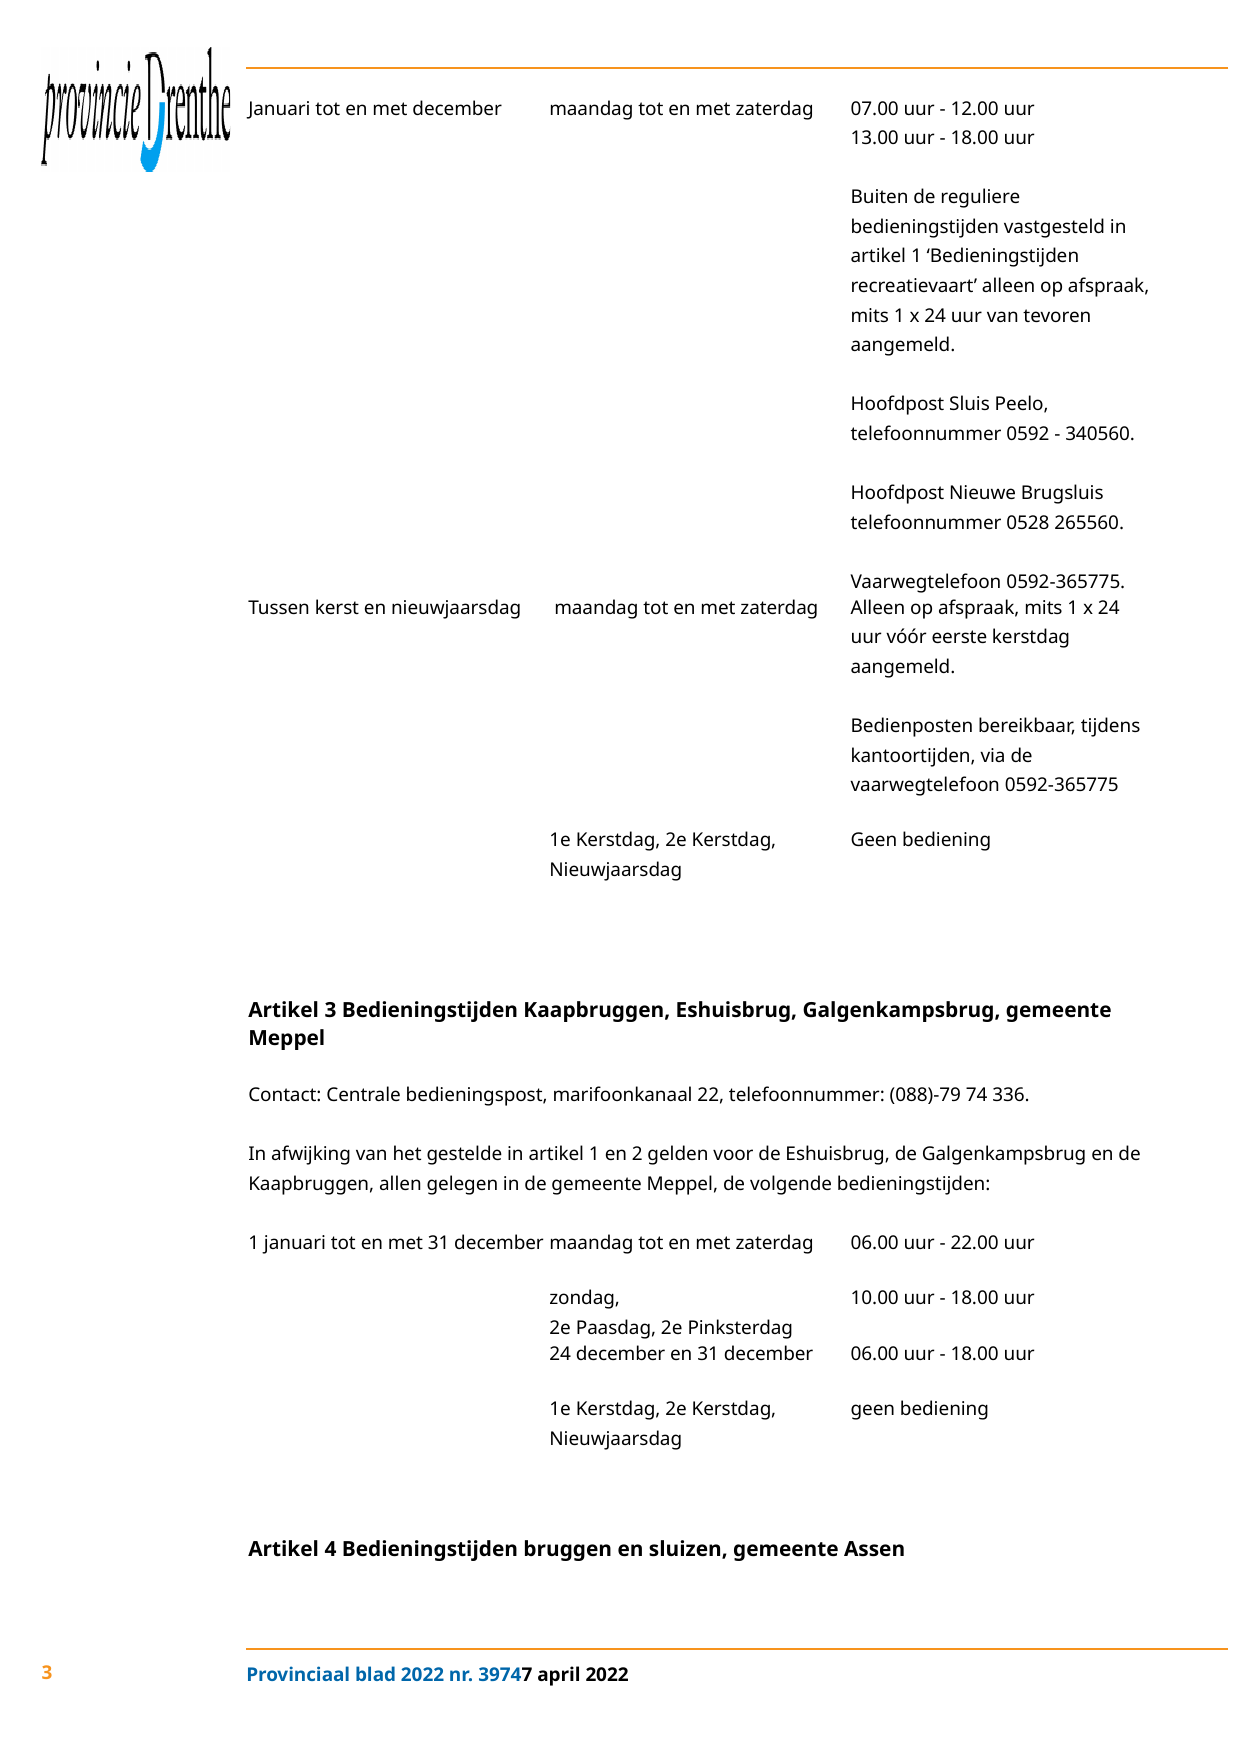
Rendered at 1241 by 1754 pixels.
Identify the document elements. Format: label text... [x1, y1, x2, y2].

table_header 06.00 uur - 22.00 uur [850, 1229, 1152, 1284]
table_header 07.00 uur - 12.00 uur 13.00 uur - 18.00 uur Buiten de reguliere bedieningstijden vastgesteld in artikel 1 ‘Bedieningstijden recreatievaart’ alleen op afspraak, mits 1 x 24 uur van tevoren aangemeld. Hoofdpost Sluis Peelo, telefoonnummer 0592 - 340560. Hoofdpost Nieuwe Brugsluis telefoonnummer 0528 265560. Vaarwegtelefoon 0592-365775. [850, 95, 1152, 594]
table_cell 24 december en 31 december [549, 1340, 850, 1395]
table_cell geen bediening [850, 1395, 1152, 1451]
table_cell zondag, 2e Paasdag, 2e Pinksterdag [549, 1285, 850, 1340]
table_header 1 januari tot en met 31 december [248, 1229, 549, 1284]
text Artikel 4 Bedieningstijden bruggen en sluizen, gemeente Assen [248, 1534, 1152, 1562]
table_cell 10.00 uur - 18.00 uur [850, 1285, 1152, 1340]
table_cell 1e Kerstdag, 2e Kerstdag, Nieuwjaarsdag [549, 1395, 850, 1451]
table_header Januari tot en met december [248, 95, 549, 594]
table_header maandag tot en met zaterdag [549, 1229, 850, 1284]
table_header maandag tot en met zaterdag [549, 95, 850, 594]
table_cell Alleen op afspraak, mits 1 x 24 uur vóór eerste kerstdag aangemeld. Bedienposten bereikbaar, tijdens kantoortijden, via de vaarwegtelefoon 0592-365775 [850, 594, 1152, 827]
text In afwijking van het gestelde in artikel 1 en 2 gelden voor de Eshuisbrug, de Galgenkampsbrug en de Kaapbruggen, allen gelegen in de gemeente Meppel, de volgende bedieningstijden: [248, 1140, 1152, 1196]
table_cell [248, 1285, 549, 1340]
table_cell [248, 1395, 549, 1451]
table_cell Geen bediening [850, 827, 1152, 912]
table_cell maandag tot en met zaterdag [549, 594, 850, 827]
table_cell Tussen kerst en nieuwjaarsdag [248, 594, 549, 827]
table_cell 06.00 uur - 18.00 uur [850, 1340, 1152, 1395]
table_cell [248, 827, 549, 912]
text Artikel 3 Bedieningstijden Kaapbruggen, Eshuisbrug, Galgenkampsbrug, gemeente Meppel [248, 995, 1152, 1052]
text Contact: Centrale bedieningspost, marifoonkanaal 22, telefoonnummer: (088)-79 74 336. [248, 1081, 1152, 1107]
table_cell [248, 1340, 549, 1395]
table_cell 1e Kerstdag, 2e Kerstdag, Nieuwjaarsdag [549, 827, 850, 912]
picture [41, 47, 231, 172]
